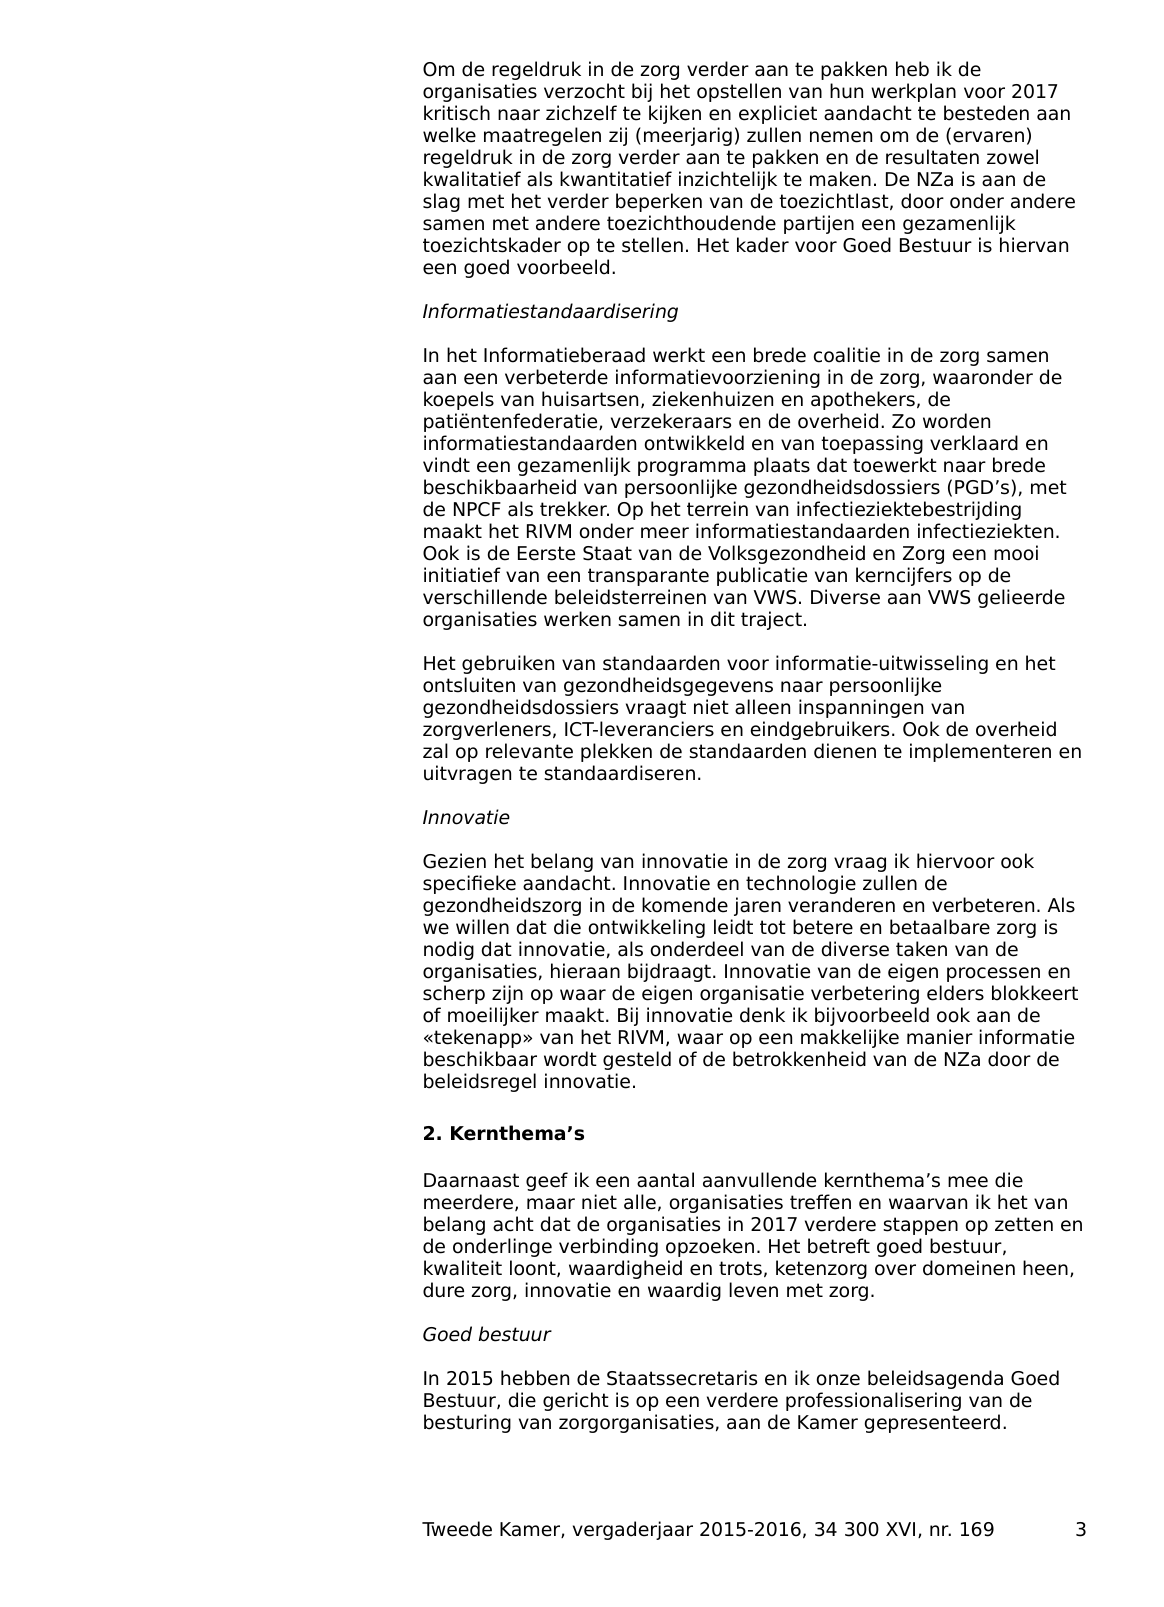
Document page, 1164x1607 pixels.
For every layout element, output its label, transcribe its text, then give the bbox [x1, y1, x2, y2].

text In het Informatieberaad werkt een brede coalitie in de zorg samen aan een verbeterde informatievoorziening in de zorg, waaronder de koepels van huisartsen, ziekenhuizen en apothekers, de patiëntenfederatie, verzekeraars en de overheid. Zo worden informatiestandaarden ontwikkeld en van toepassing verklaard en vindt een gezamenlijk programma plaats dat toewerkt naar brede beschikbaarheid van persoonlijke gezondheidsdossiers (PGD’s), met de NPCF als trekker. Op het terrein van infectieziektebestrijding maakt het RIVM onder meer informatiestandaarden infectieziekten. Ook is de Eerste Staat van de Volksgezondheid en Zorg een mooi initiatief van een transparante publicatie van kerncijfers op de verschillende beleidsterreinen van VWS. Diverse aan VWS gelieerde organisaties werken samen in dit traject. [422, 345, 1087, 631]
text Gezien het belang van innovatie in de zorg vraag ik hiervoor ook specifieke aandacht. Innovatie en technologie zullen de gezondheidszorg in de komende jaren veranderen en verbeteren. Als we willen dat die ontwikkeling leidt tot betere en betaalbare zorg is nodig dat innovatie, als onderdeel van de diverse taken van de organisaties, hieraan bijdraagt. Innovatie van de eigen processen en scherp zijn op waar de eigen organisatie verbetering elders blokkeert of moeilijker maakt. Bij innovatie denk ik bijvoorbeeld ook aan de «tekenapp» van het RIVM, waar op een makkelijke manier informatie beschikbaar wordt gesteld of de betrokkenheid van de NZa door de beleidsregel innovatie. [422, 851, 1087, 1093]
text Om de regeldruk in de zorg verder aan te pakken heb ik de organisaties verzocht bij het opstellen van hun werkplan voor 2017 kritisch naar zichzelf te kijken en expliciet aandacht te besteden aan welke maatregelen zij (meerjarig) zullen nemen om de (ervaren) regeldruk in de zorg verder aan te pakken en de resultaten zowel kwalitatief als kwantitatief inzichtelijk te maken. De NZa is aan de slag met het verder beperken van de toezichtlast, door onder andere samen met andere toezichthoudende partijen een gezamenlijk toezichtskader op te stellen. Het kader voor Goed Bestuur is hiervan een goed voorbeeld. [422, 59, 1087, 279]
subtitle Informatiestandaardisering [422, 301, 1087, 323]
text In 2015 hebben de Staatssecretaris en ik onze beleidsagenda Goed Bestuur, die gericht is op een verdere professionalisering van de besturing van zorgorganisaties, aan de Kamer gepresenteerd. [422, 1368, 1087, 1434]
subtitle Innovatie [422, 807, 1087, 829]
subtitle Goed bestuur [422, 1324, 1087, 1346]
text Het gebruiken van standaarden voor informatie-uitwisseling en het ontsluiten van gezondheidsgegevens naar persoonlijke gezondheidsdossiers vraagt niet alleen inspanningen van zorgverleners, ICT-leveranciers en eindgebruikers. Ook de overheid zal op relevante plekken de standaarden dienen te implementeren en uitvragen te standaardiseren. [422, 653, 1087, 785]
text Daarnaast geef ik een aantal aanvullende kernthema’s mee die meerdere, maar niet alle, organisaties treffen en waarvan ik het van belang acht dat de organisaties in 2017 verdere stappen op zetten en de onderlinge verbinding opzoeken. Het betreft goed bestuur, kwaliteit loont, waardigheid en trots, ketenzorg over domeinen heen, dure zorg, innovatie en waardig leven met zorg. [422, 1170, 1087, 1302]
subtitle 2. Kernthema’s [422, 1123, 1087, 1145]
